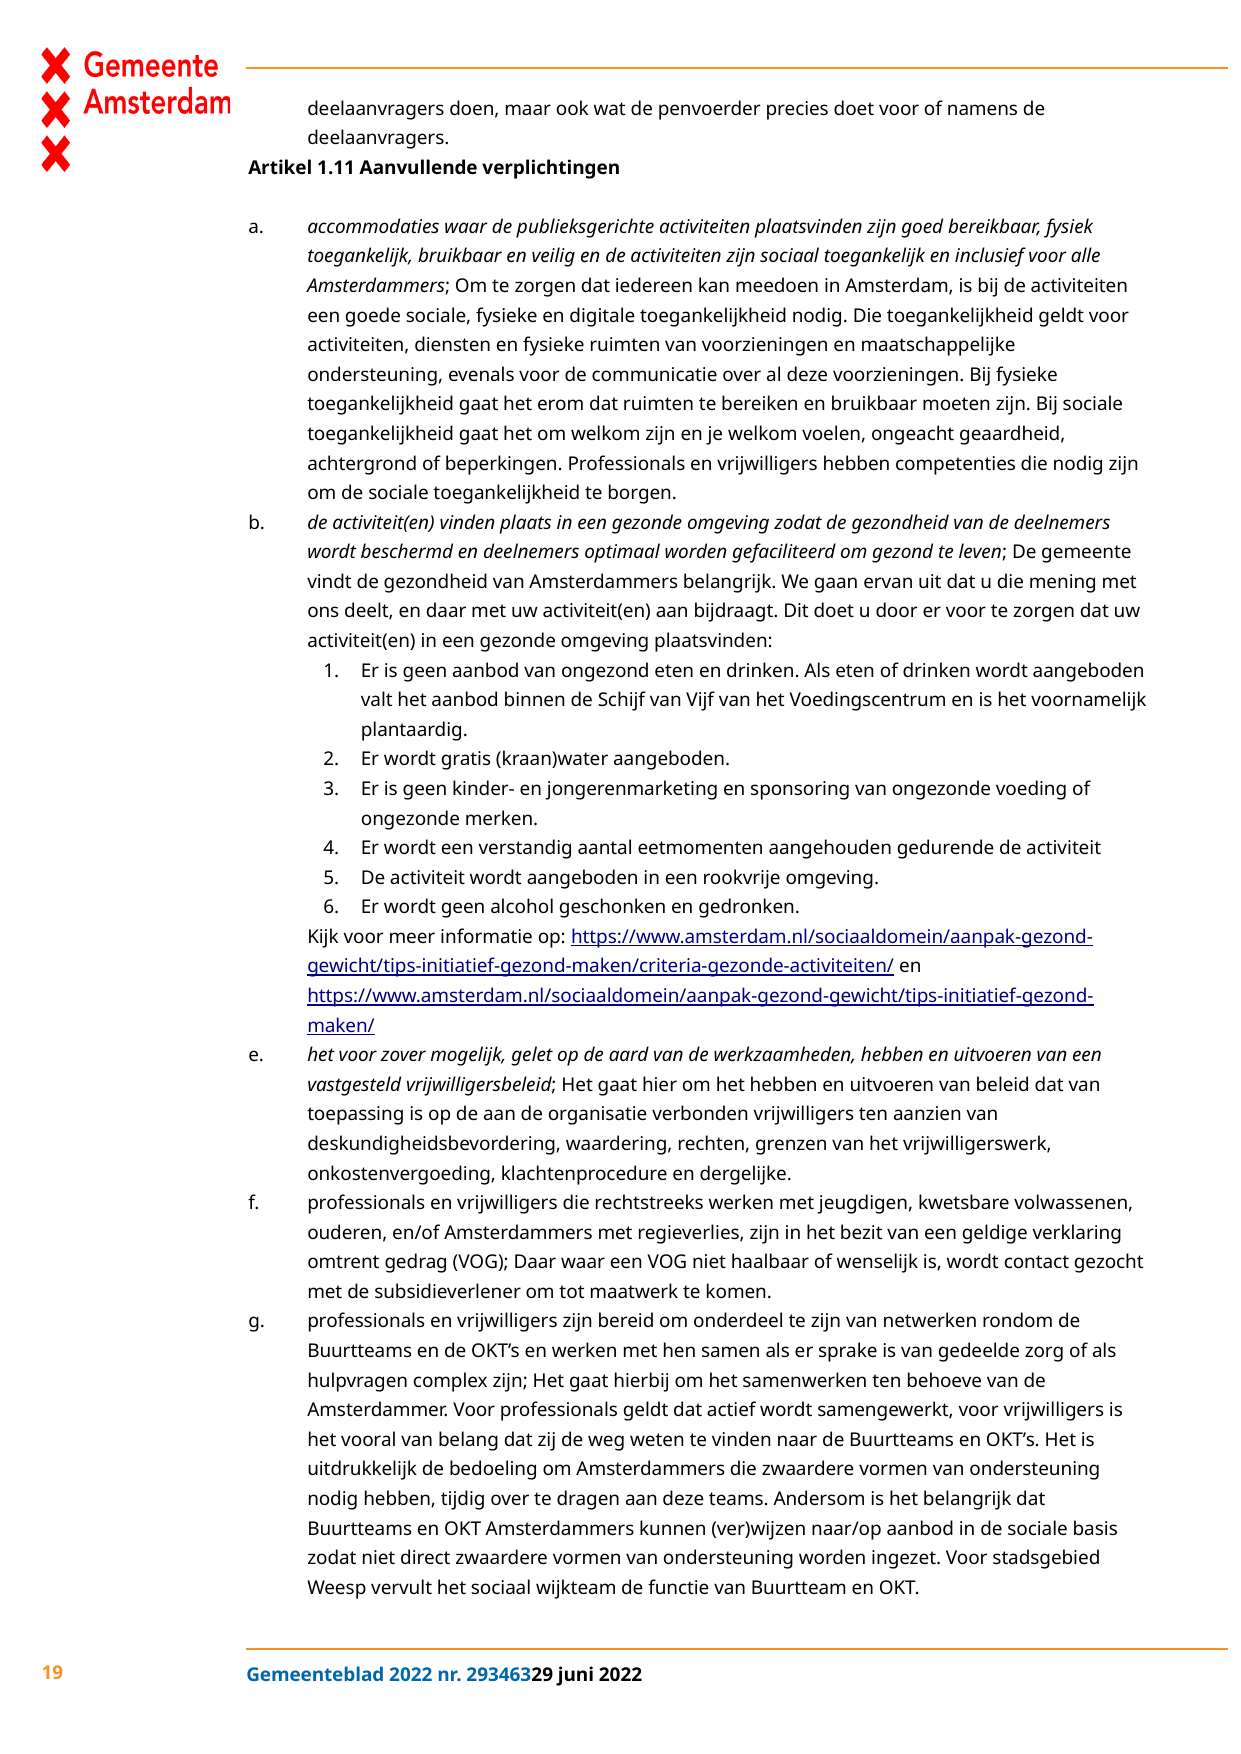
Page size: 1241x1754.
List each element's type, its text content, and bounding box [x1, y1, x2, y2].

list Er is geen kinder- en jongerenmarketing en sponsoring van ongezonde voeding of ongezonde merken. [323, 775, 1152, 831]
picture [41, 47, 231, 172]
list Kijk voor meer informatie op: https://www.amsterdam.nl/sociaaldomein/aanpak-gezond-gewicht/tips-initiatief-gezond-maken/criteria-gezonde-activiteiten/ en https://www.amsterdam.nl/sociaaldomein/aanpak-gezond-gewicht/tips-initiatief-gezond-maken/ [248, 923, 1152, 1038]
list professionals en vrijwilligers zijn bereid om onderdeel te zijn van netwerken rondom de Buurtteams en de OKT’s en werken met hen samen als er sprake is van gedeelde zorg of als hulpvragen complex zijn; Het gaat hierbij om het samenwerken ten behoeve van de Amsterdammer. Voor professionals geldt dat actief wordt samengewerkt, voor vrijwilligers is het vooral van belang dat zij de weg weten te vinden naar de Buurtteams en OKT’s. Het is uitdrukkelijk de bedoeling om Amsterdammers die zwaardere vormen van ondersteuning nodig hebben, tijdig over te dragen aan deze teams. Andersom is het belangrijk dat Buurtteams en OKT Amsterdammers kunnen (ver)wijzen naar/op aanbod in de sociale basis zodat niet direct zwaardere vormen van ondersteuning worden ingezet. Voor stadsgebied Weesp vervult het sociaal wijkteam de functie van Buurtteam en OKT. [248, 1308, 1152, 1600]
list Er is geen aanbod van ongezond eten en drinken. Als eten of drinken wordt aangeboden valt het aanbod binnen de Schijf van Vijf van het Voedingscentrum en is het voornamelijk plantaardig. [323, 657, 1152, 742]
list de activiteit(en) vinden plaats in een gezonde omgeving zodat de gezondheid van de deelnemers wordt beschermd en deelnemers optimaal worden gefaciliteerd om gezond te leven; De gemeente vindt de gezondheid van Amsterdammers belangrijk. We gaan ervan uit dat u die mening met ons deelt, en daar met uw activiteit(en) aan bijdraagt. Dit doet u door er voor te zorgen dat uw activiteit(en) in een gezonde omgeving plaatsvinden: [248, 509, 1152, 653]
list professionals en vrijwilligers die rechtstreeks werken met jeugdigen, kwetsbare volwassenen, ouderen, en/of Amsterdammers met regieverlies, zijn in het bezit van een geldige verklaring omtrent gedrag (VOG); Daar waar een VOG niet haalbaar of wenselijk is, wordt contact gezocht met de subsidieverlener om tot maatwerk te komen. [248, 1189, 1152, 1304]
list deelaanvragers doen, maar ook wat de penvoerder precies doet voor of namens de deelaanvragers. [248, 95, 1152, 150]
list het voor zover mogelijk, gelet op de aard van de werkzaamheden, hebben en uitvoeren van een vastgesteld vrijwilligersbeleid; Het gaat hier om het hebben en uitvoeren van beleid dat van toepassing is op de aan de organisatie verbonden vrijwilligers ten aanzien van deskundigheidsbevordering, waardering, rechten, grenzen van het vrijwilligerswerk, onkostenvergoeding, klachtenprocedure en dergelijke. [248, 1041, 1152, 1186]
list Er wordt gratis (kraan)water aangeboden. [323, 746, 1152, 771]
text Artikel 1.11 Aanvullende verplichtingen [248, 154, 1152, 180]
list De activiteit wordt aangeboden in een rookvrije omgeving. [323, 864, 1152, 890]
list Er wordt een verstandig aantal eetmomenten aangehouden gedurende de activiteit [323, 834, 1152, 860]
list accommodaties waar de publieksgerichte activiteiten plaatsvinden zijn goed bereikbaar, fysiek toegankelijk, bruikbaar en veilig en de activiteiten zijn sociaal toegankelijk en inclusief voor alle Amsterdammers; Om te zorgen dat iedereen kan meedoen in Amsterdam, is bij de activiteiten een goede sociale, fysieke en digitale toegankelijkheid nodig. Die toegankelijkheid geldt voor activiteiten, diensten en fysieke ruimten van voorzieningen en maatschappelijke ondersteuning, evenals voor de communicatie over al deze voorzieningen. Bij fysieke toegankelijkheid gaat het erom dat ruimten te bereiken en bruikbaar moeten zijn. Bij sociale toegankelijkheid gaat het om welkom zijn en je welkom voelen, ongeacht geaardheid, achtergrond of beperkingen. Professionals en vrijwilligers hebben competenties die nodig zijn om de sociale toegankelijkheid te borgen. [248, 213, 1152, 505]
list Er wordt geen alcohol geschonken en gedronken. [323, 893, 1152, 919]
